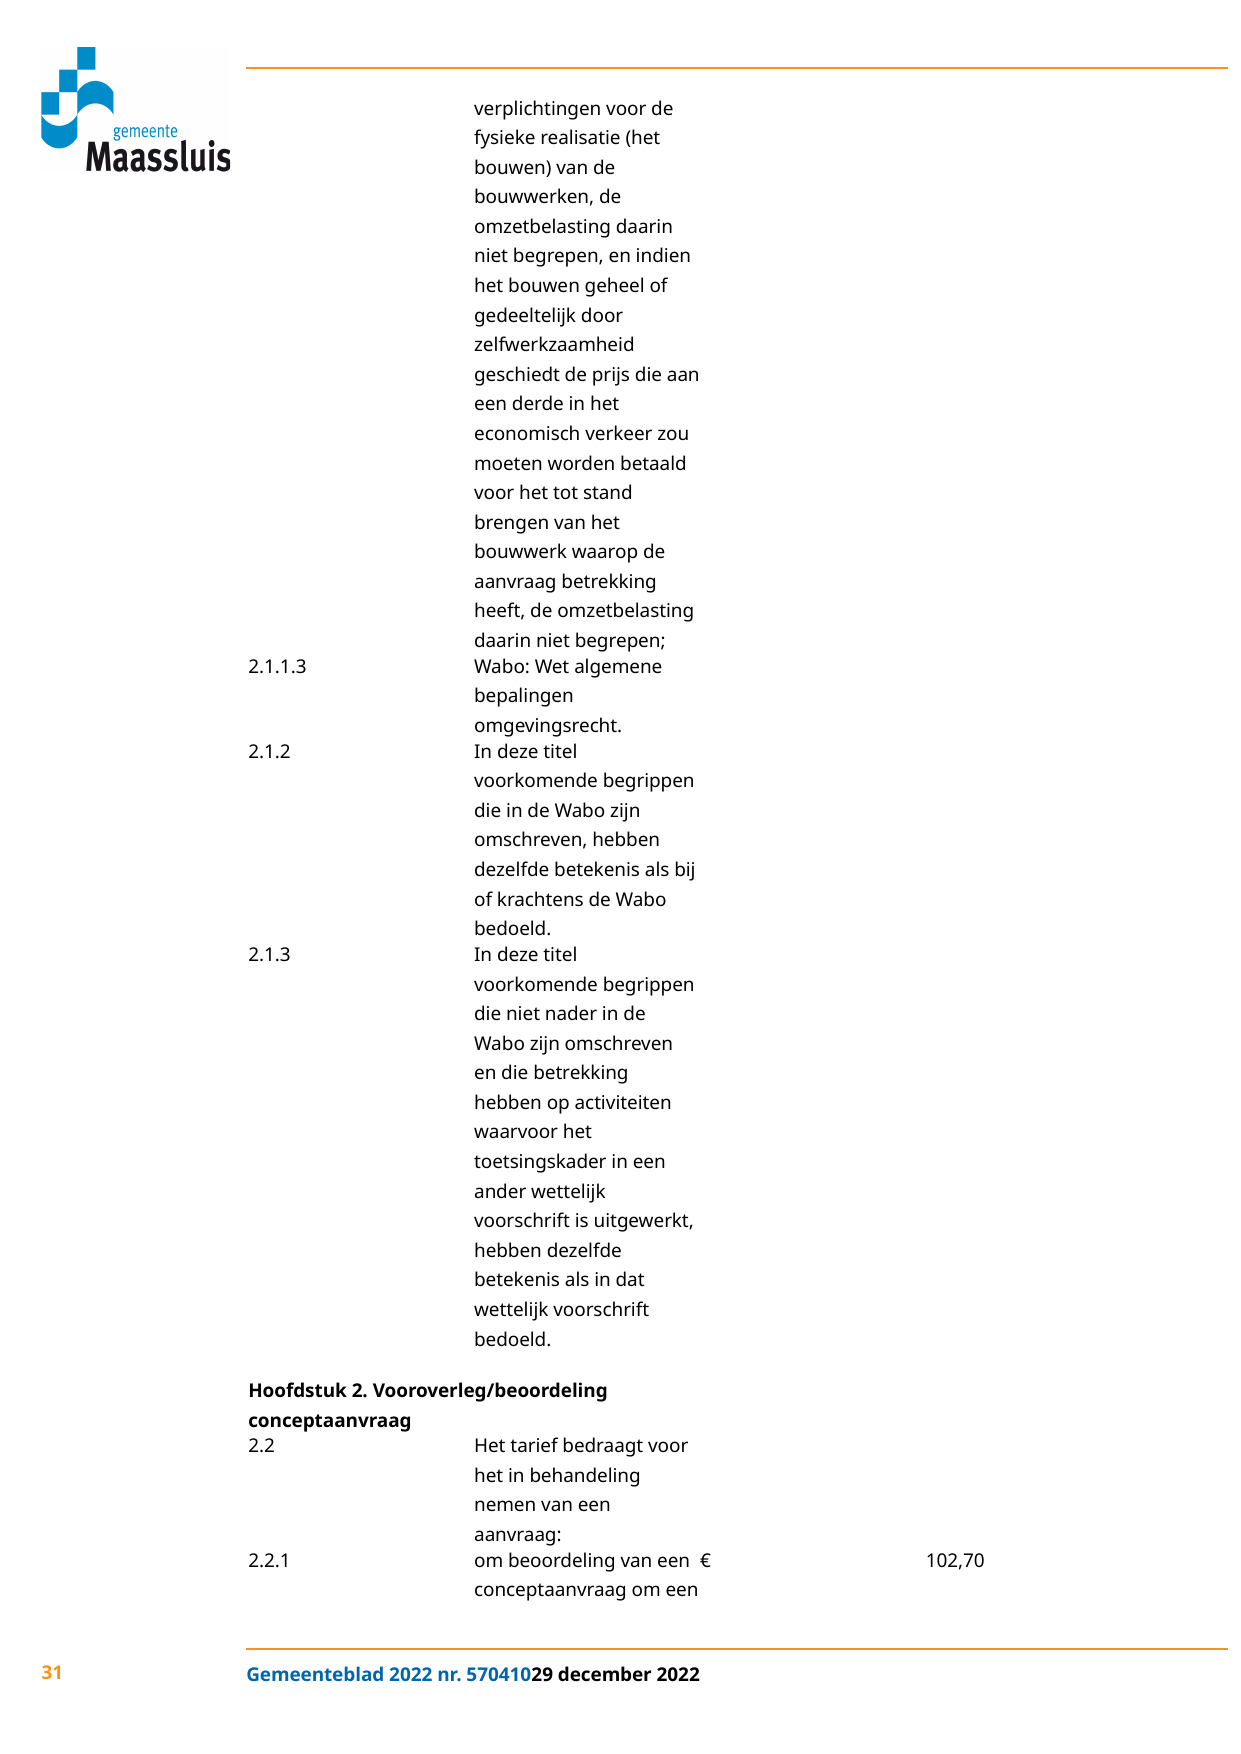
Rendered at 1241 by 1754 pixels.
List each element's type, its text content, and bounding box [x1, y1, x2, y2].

table_cell [700, 1377, 926, 1432]
table_cell [248, 1351, 474, 1377]
table_cell In deze titel voorkomende begrippen die in de Wabo zijn omschreven, hebben dezelfde betekenis als bij of krachtens de Wabo bedoeld. [474, 738, 700, 941]
table_cell [700, 738, 926, 941]
table_cell [926, 1351, 1152, 1377]
table_cell In deze titel voorkomende begrippen die niet nader in de Wabo zijn omschreven en die betrekking hebben op activiteiten waarvoor het toetsingskader in een ander wettelijk voorschrift is uitgewerkt, hebben dezelfde betekenis als in dat wettelijk voorschrift bedoeld. [474, 941, 700, 1351]
table_cell [926, 1433, 1152, 1547]
table_cell [700, 653, 926, 738]
picture [41, 47, 231, 172]
table_cell € [700, 1547, 926, 1602]
table_cell Het tarief bedraagt voor het in behandeling nemen van een aanvraag: [474, 1433, 700, 1547]
table_cell [248, 95, 474, 653]
table_cell 2.1.3 [248, 941, 474, 1351]
table_cell 2.2.1 [248, 1547, 474, 1602]
table_cell om beoordeling van een conceptaanvraag om een [474, 1547, 700, 1602]
table_cell [926, 653, 1152, 738]
table_cell Wabo: Wet algemene bepalingen omgevingsrecht. [474, 653, 700, 738]
table_cell 2.2 [248, 1433, 474, 1547]
table_cell [926, 95, 1152, 653]
table_cell [926, 1377, 1152, 1432]
table_cell [926, 738, 1152, 941]
table_cell [700, 95, 926, 653]
table_cell 2.1.1.3 [248, 653, 474, 738]
table_cell [474, 1351, 700, 1377]
table_cell verplichtingen voor de fysieke realisatie (het bouwen) van de bouwwerken, de omzetbelasting daarin niet begrepen, en indien het bouwen geheel of gedeeltelijk door zelfwerkzaamheid geschiedt de prijs die aan een derde in het economisch verkeer zou moeten worden betaald voor het tot stand brengen van het bouwwerk waarop de aanvraag betrekking heeft, de omzetbelasting daarin niet begrepen; [474, 95, 700, 653]
table_cell [926, 941, 1152, 1351]
table_cell [700, 1351, 926, 1377]
picture [41, 47, 77, 92]
table_cell 102,70 [926, 1547, 1152, 1602]
table_cell Hoofdstuk 2. Vooroverleg/beoordeling conceptaanvraag [248, 1377, 700, 1432]
table_cell [700, 1433, 926, 1547]
table_cell [700, 941, 926, 1351]
table_cell 2.1.2 [248, 738, 474, 941]
